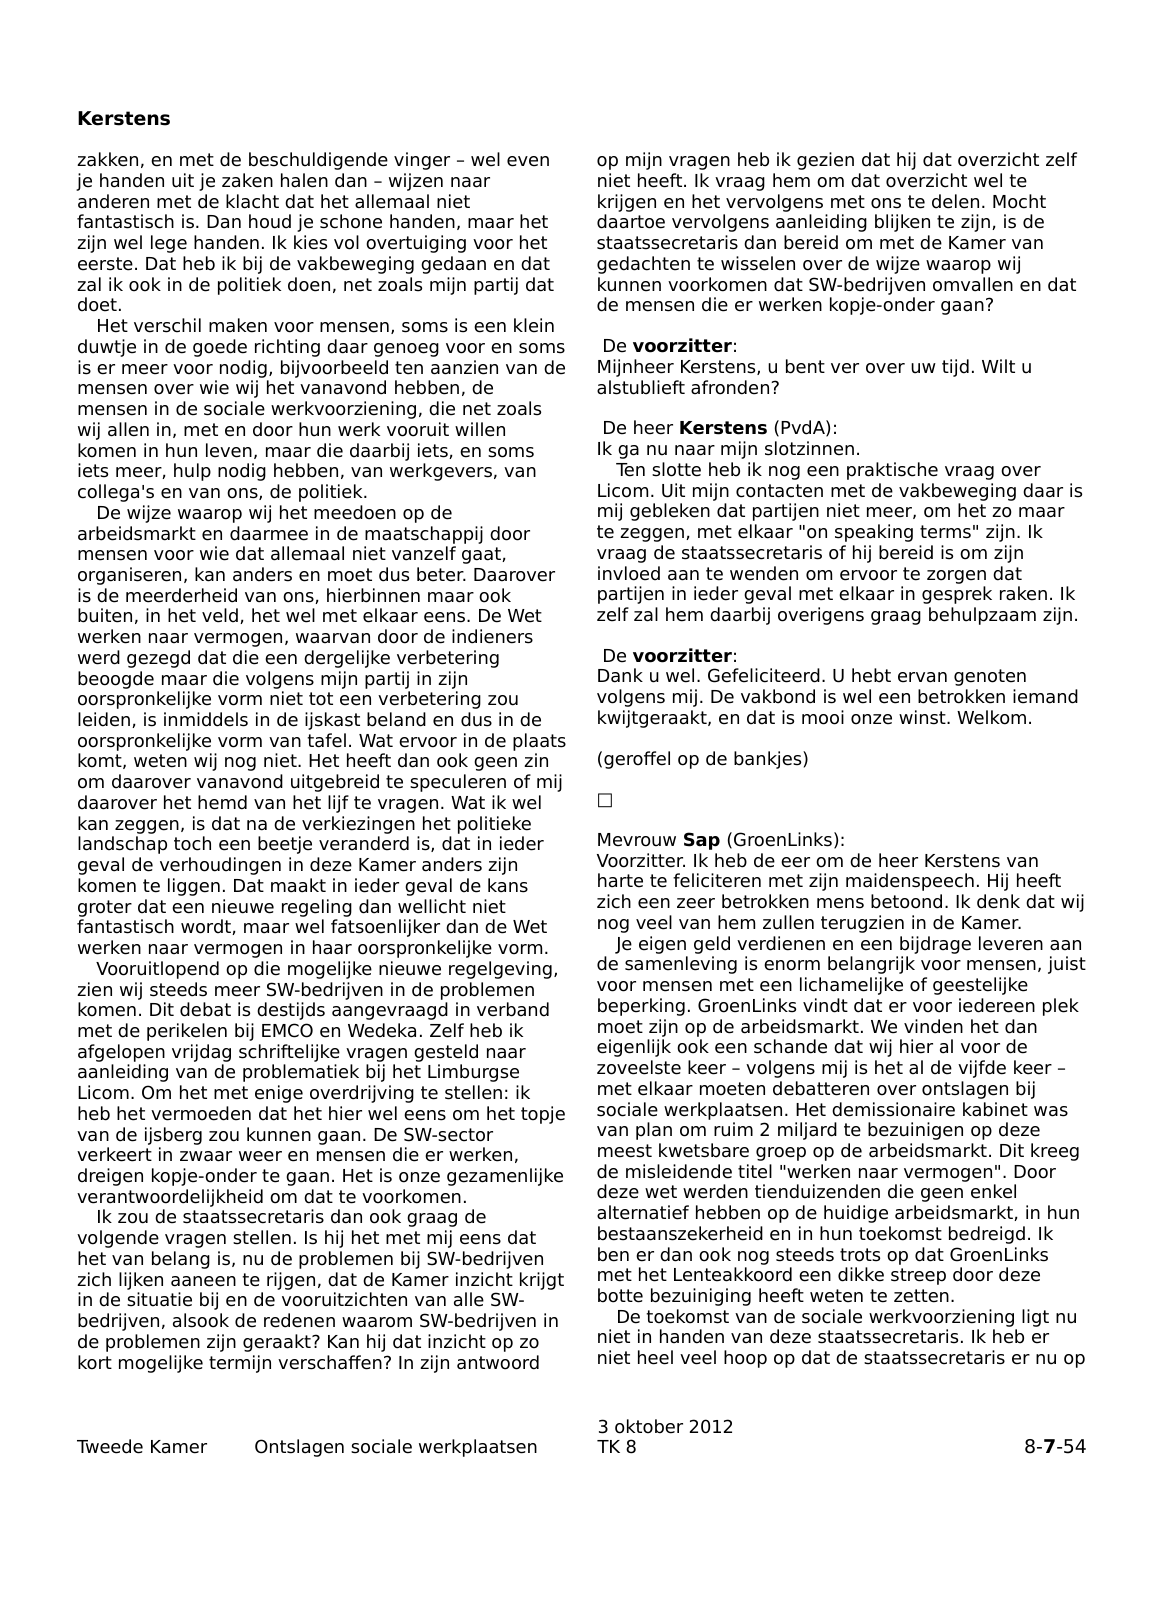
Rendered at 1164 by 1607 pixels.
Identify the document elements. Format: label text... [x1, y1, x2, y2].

text Ten slotte heb ik nog een praktische vraag over Licom. Uit mijn contacten met de vakbeweging daar is mij gebleken dat partijen niet meer, om het zo maar te zeggen, met elkaar "on speaking terms" zijn. Ik vraag de staatssecretaris of hij bereid is om zijn invloed aan te wenden om ervoor te zorgen dat partijen in ieder geval met elkaar in gesprek raken. Ik zelf zal hem daarbij overigens graag behulpzaam zijn. [596, 460, 1087, 626]
text Voorzitter. Ik heb de eer om de heer Kerstens van harte te feliciteren met zijn maidenspeech. Hij heeft zich een zeer betrokken mens betoond. Ik denk dat wij nog veel van hem zullen terugzien in de Kamer. [596, 851, 1087, 933]
text (geroffel op de bankjes) [596, 748, 1087, 769]
text Dank u wel. Gefeliciteerd. U hebt ervan genoten volgens mij. De vakbond is wel een betrokken iemand kwijtgeraakt, en dat is mooi onze winst. Welkom. [596, 666, 1087, 728]
text zakken, en met de beschuldigende vinger – wel even je handen uit je zaken halen dan – wijzen naar anderen met de klacht dat het allemaal niet fantastisch is. Dan houd je schone handen, maar het zijn wel lege handen. Ik kies vol overtuiging voor het eerste. Dat heb ik bij de vakbeweging gedaan en dat zal ik ook in de politiek doen, net zoals mijn partij dat doet. [77, 150, 567, 316]
text De voorzitter: [596, 336, 1087, 357]
text De wijze waarop wij het meedoen op de arbeidsmarkt en daarmee in de maatschappij door mensen voor wie dat allemaal niet vanzelf gaat, organiseren, kan anders en moet dus beter. Daarover is de meerderheid van ons, hierbinnen maar ook buiten, in het veld, het wel met elkaar eens. De Wet werken naar vermogen, waarvan door de indieners werd gezegd dat die een dergelijke verbetering beoogde maar die volgens mijn partij in zijn oorspronkelijke vorm niet tot een verbetering zou leiden, is inmiddels in de ijskast beland en dus in de oorspronkelijke vorm van tafel. Wat ervoor in de plaats komt, weten wij nog niet. Het heeft dan ook geen zin om daarover vanavond uitgebreid te speculeren of mij daarover het hemd van het lijf te vragen. Wat ik wel kan zeggen, is dat na de verkiezingen het politieke landschap toch een beetje veranderd is, dat in ieder geval de verhoudingen in deze Kamer anders zijn komen te liggen. Dat maakt in ieder geval de kans groter dat een nieuwe regeling dan wellicht niet fantastisch wordt, maar wel fatsoenlijker dan de Wet werken naar vermogen in haar oorspronkelijke vorm. [77, 503, 567, 959]
text □ [596, 789, 1087, 810]
text Ik ga nu naar mijn slotzinnen. [596, 439, 1087, 460]
text De heer Kerstens (PvdA): [596, 418, 1087, 439]
text Vooruitlopend op die mogelijke nieuwe regelgeving, zien wij steeds meer SW-bedrijven in de problemen komen. Dit debat is destijds aangevraagd in verband met de perikelen bij EMCO en Wedeka. Zelf heb ik afgelopen vrijdag schriftelijke vragen gesteld naar aanleiding van de problematiek bij het Limburgse Licom. Om het met enige overdrijving te stellen: ik heb het vermoeden dat het hier wel eens om het topje van de ijsberg zou kunnen gaan. De SW-sector verkeert in zwaar weer en mensen die er werken, dreigen kopje-onder te gaan. Het is onze gezamenlijke verantwoordelijkheid om dat te voorkomen. [77, 959, 567, 1207]
text Het verschil maken voor mensen, soms is een klein duwtje in de goede richting daar genoeg voor en soms is er meer voor nodig, bijvoorbeeld ten aanzien van de mensen over wie wij het vanavond hebben, de mensen in de sociale werkvoorziening, die net zoals wij allen in, met en door hun werk vooruit willen komen in hun leven, maar die daarbij iets, en soms iets meer, hulp nodig hebben, van werkgevers, van collega's en van ons, de politiek. [77, 316, 567, 503]
text De toekomst van de sociale werkvoorziening ligt nu niet in handen van deze staatssecretaris. Ik heb er niet heel veel hoop op dat de staatssecretaris er nu op [596, 1307, 1087, 1369]
text Mijnheer Kerstens, u bent ver over uw tijd. Wilt u alstublieft afronden? [596, 357, 1087, 398]
text op mijn vragen heb ik gezien dat hij dat overzicht zelf niet heeft. Ik vraag hem om dat overzicht wel te krijgen en het vervolgens met ons te delen. Mocht daartoe vervolgens aanleiding blijken te zijn, is de staatssecretaris dan bereid om met de Kamer van gedachten te wisselen over de wijze waarop wij kunnen voorkomen dat SW-bedrijven omvallen en dat de mensen die er werken kopje-onder gaan? [596, 150, 1087, 316]
text Mevrouw Sap (GroenLinks): [596, 830, 1087, 851]
text De voorzitter: [596, 646, 1087, 666]
text Je eigen geld verdienen en een bijdrage leveren aan de samenleving is enorm belangrijk voor mensen, juist voor mensen met een lichamelijke of geestelijke beperking. GroenLinks vindt dat er voor iedereen plek moet zijn op de arbeidsmarkt. We vinden het dan eigenlijk ook een schande dat wij hier al voor de zoveelste keer – volgens mij is het al de vijfde keer – met elkaar moeten debatteren over ontslagen bij sociale werkplaatsen. Het demissionaire kabinet was van plan om ruim 2 miljard te bezuinigen op deze meest kwetsbare groep op de arbeidsmarkt. Dit kreeg de misleidende titel "werken naar vermogen". Door deze wet werden tienduizenden die geen enkel alternatief hebben op de huidige arbeidsmarkt, in hun bestaanszekerheid en in hun toekomst bedreigd. Ik ben er dan ook nog steeds trots op dat GroenLinks met het Lenteakkoord een dikke streep door deze botte bezuiniging heeft weten te zetten. [596, 933, 1087, 1307]
text Ik zou de staatssecretaris dan ook graag de volgende vragen stellen. Is hij het met mij eens dat het van belang is, nu de problemen bij SW-bedrijven zich lijken aaneen te rijgen, dat de Kamer inzicht krijgt in de situatie bij en de vooruitzichten van alle SW-bedrijven, alsook de redenen waarom SW-bedrijven in de problemen zijn geraakt? Kan hij dat inzicht op zo kort mogelijke termijn verschaffen? In zijn antwoord [77, 1207, 567, 1373]
